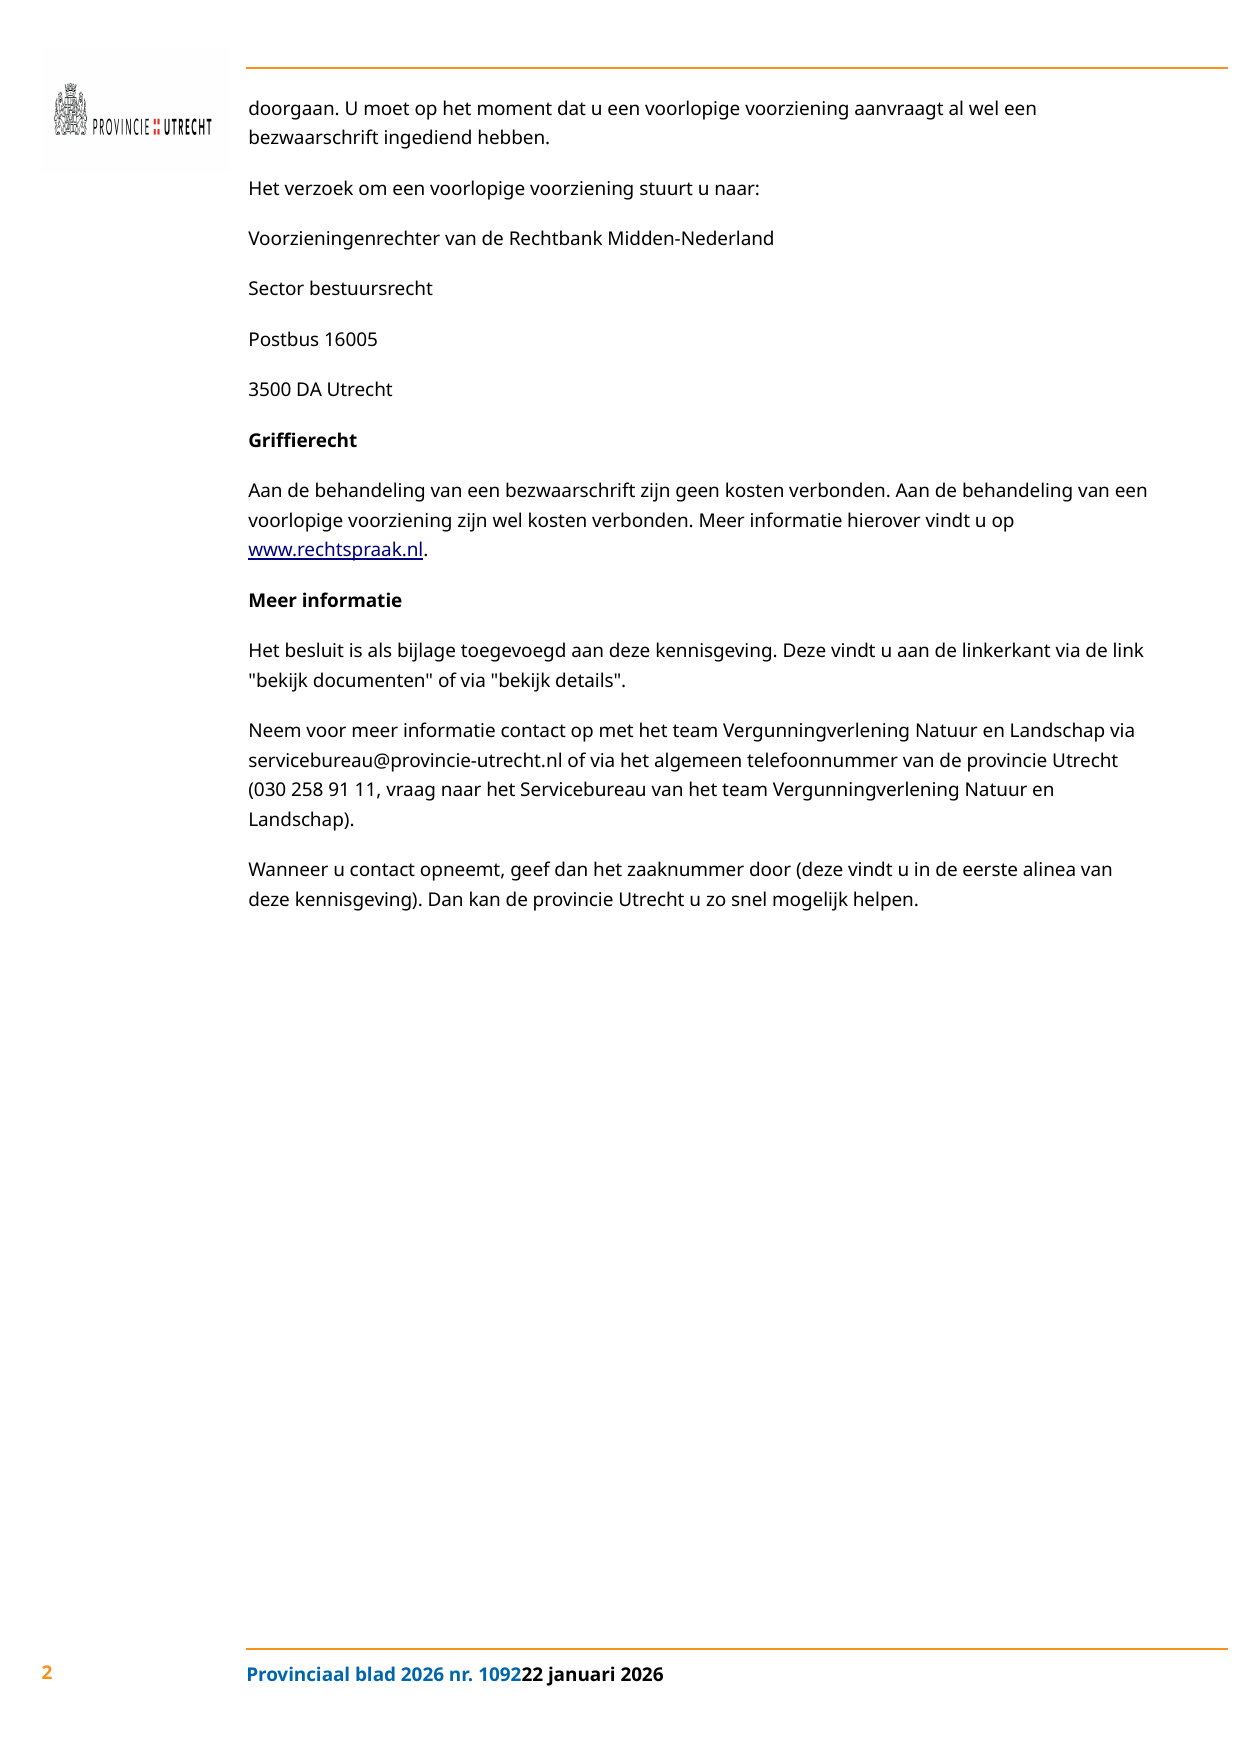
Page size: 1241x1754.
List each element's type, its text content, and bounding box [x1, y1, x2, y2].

text Het verzoek om een voorlopige voorziening stuurt u naar: [248, 175, 1152, 201]
text Het besluit is als bijlage toegevoegd aan deze kennisgeving. Deze vindt u aan de linkerkant via de link "bekijk documenten" of via "bekijk details". [248, 637, 1152, 693]
text Wanneer u contact opneemt, geef dan het zaaknummer door (deze vindt u in de eerste alinea van deze kennisgeving). Dan kan de provincie Utrecht u zo snel mogelijk helpen. [248, 856, 1152, 912]
text 3500 DA Utrecht [248, 376, 1152, 402]
text doorgaan. U moet op het moment dat u een voorlopige voorziening aanvraagt al wel een bezwaarschrift ingediend hebben. [248, 95, 1152, 150]
text Griffierecht [248, 427, 1152, 453]
text Neem voor meer informatie contact op met het team Vergunningverlening Natuur en Landschap via servicebureau@provincie-utrecht.nl of via het algemeen telefoonnummer van de provincie Utrecht (030 258 91 11, vraag naar het Servicebureau van het team Vergunningverlening Natuur en Landschap). [248, 717, 1152, 832]
text Voorzieningenrechter van de Rechtbank Midden-Nederland [248, 225, 1152, 251]
picture [41, 47, 231, 172]
text Aan de behandeling van een bezwaarschrift zijn geen kosten verbonden. Aan de behandeling van een voorlopige voorziening zijn wel kosten verbonden. Meer informatie hierover vindt u op www.rechtspraak.nl. [248, 477, 1152, 562]
text Meer informatie [248, 587, 1152, 613]
text Postbus 16005 [248, 326, 1152, 352]
text Sector bestuursrecht [248, 276, 1152, 301]
